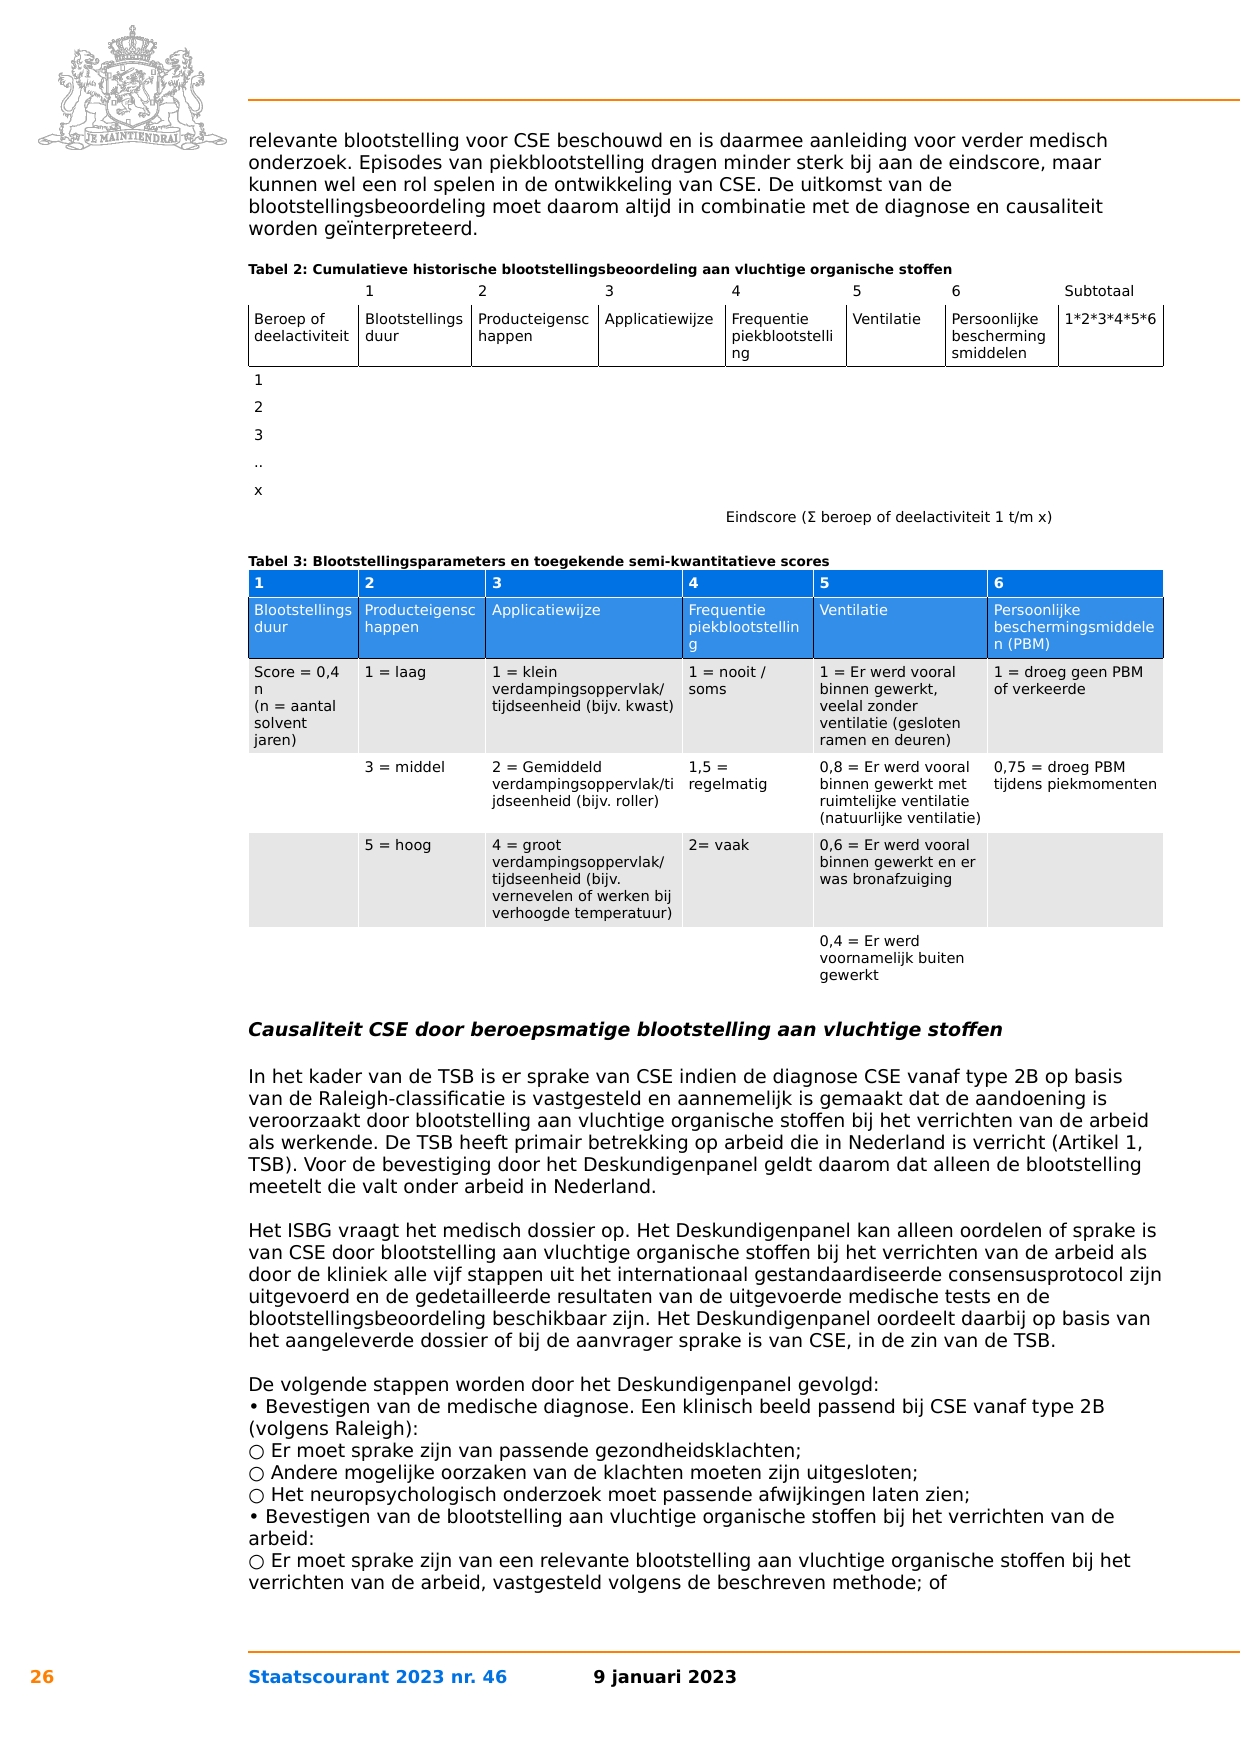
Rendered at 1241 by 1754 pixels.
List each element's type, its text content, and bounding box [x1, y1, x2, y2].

table_cell [359, 477, 471, 503]
table_cell 1 [249, 367, 358, 393]
table_cell 3 [486, 570, 682, 597]
table_cell [988, 833, 1163, 927]
table_cell [249, 833, 358, 927]
table_cell [1059, 367, 1163, 393]
table_cell Score = 0,4 n (n = aantal solvent jaren) [249, 659, 358, 753]
table_header Tabel 2: Cumulatieve historische blootstellingsbeoordeling aan vluchtige organische stoffen [248, 262, 1163, 277]
text ○ Het neuropsychologisch onderzoek moet passende afwijkingen laten zien; [248, 1484, 1163, 1506]
table_cell 2 [359, 570, 485, 597]
table_cell [472, 422, 598, 448]
table_cell 1*2*3*4*5*6 [1059, 306, 1163, 366]
text De volgende stappen worden door het Deskundigenpanel gevolgd: [248, 1374, 1163, 1396]
table_cell 4 [726, 279, 846, 305]
table_cell Applicatiewijze [599, 306, 725, 366]
table_cell 1 = laag [359, 659, 485, 753]
text In het kader van de TSB is er sprake van CSE indien de diagnose CSE vanaf type 2B op basis van de Raleigh-classificatie is vastgesteld en aannemelijk is gemaakt dat de aandoening is veroorzaakt door blootstelling aan vluchtige organische stoffen bij het verrichten van de arbeid als werkende. De TSB heeft primair betrekking op arbeid die in Nederland is verricht (Artikel 1, TSB). Voor de bevestiging door het Deskundigenpanel geldt daarom dat alleen de blootstelling meetelt die valt onder arbeid in Nederland. [248, 1066, 1163, 1198]
table_cell 6 [946, 279, 1058, 305]
table_cell [726, 367, 846, 393]
table_cell [472, 477, 598, 503]
table_cell Frequentie piekblootstelling [726, 306, 846, 366]
table_cell [359, 367, 471, 393]
text Het ISBG vraagt het medisch dossier op. Het Deskundigenpanel kan alleen oordelen of sprake is van CSE door blootstelling aan vluchtige organische stoffen bij het verrichten van de arbeid als door de kliniek alle vijf stappen uit het internationaal gestandaardiseerde consensusprotocol zijn uitgevoerd en de gedetailleerde resultaten van de uitgevoerde medische tests en de blootstellingsbeoordeling beschikbaar zijn. Het Deskundigenpanel oordeelt daarbij op basis van het aangeleverde dossier of bij de aanvrager sprake is van CSE, in de zin van de TSB. [248, 1220, 1163, 1352]
text relevante blootstelling voor CSE beschouwd en is daarmee aanleiding voor verder medisch onderzoek. Episodes van piekblootstelling dragen minder sterk bij aan de eindscore, maar kunnen wel een rol spelen in de ontwikkeling van CSE. De uitkomst van de blootstellingsbeoordeling moet daarom altijd in combinatie met de diagnose en causaliteit worden geïnterpreteerd. [248, 130, 1163, 240]
table_cell [1059, 422, 1163, 448]
table_cell Producteigenschappen [359, 598, 485, 658]
table_cell 2 [249, 395, 358, 421]
table_cell Beroep of deelactiviteit [249, 306, 358, 366]
table_cell x [249, 477, 358, 503]
table_header Tabel 3: Blootstellingsparameters en toegekende semi-kwantitatieve scores [248, 554, 1163, 569]
table_cell 2= vaak [683, 833, 813, 927]
table_cell Frequentie piekblootstelling [683, 598, 813, 658]
table_cell [1059, 449, 1163, 476]
table_cell [1059, 477, 1163, 503]
table_cell 0,6 = Er werd vooral binnen gewerkt en er was bronafzuiging [814, 833, 987, 927]
table_cell Ventilatie [847, 306, 945, 366]
table_cell Subtotaal [1059, 279, 1163, 305]
subtitle Causaliteit CSE door beroepsmatige blootstelling aan vluchtige stoffen [248, 1019, 1163, 1041]
table_cell 5 [814, 570, 987, 597]
table_cell Blootstellingsduur [249, 598, 358, 658]
table_cell 4 = groot verdampingsoppervlak/ tijdseenheid (bijv. vernevelen of werken bij verhoogde temperatuur) [486, 833, 682, 927]
table_cell [599, 422, 725, 448]
text ○ Er moet sprake zijn van passende gezondheidsklachten; [248, 1440, 1163, 1462]
table_cell 2 = Gemiddeld verdampingsoppervlak/tijdseenheid (bijv. roller) [486, 754, 682, 832]
table_cell 0,4 = Er werd voornamelijk buiten gewerkt [814, 928, 987, 988]
table_cell Eindscore (Σ beroep of deelactiviteit 1 t/m x) [249, 504, 1058, 531]
table_cell Persoonlijke beschermingsmiddelen (PBM) [988, 598, 1163, 658]
table_cell Ventilatie [814, 598, 987, 658]
table_cell [472, 395, 598, 421]
table_cell 6 [988, 570, 1163, 597]
table_cell [726, 449, 846, 476]
text ○ Andere mogelijke oorzaken van de klachten moeten zijn uitgesloten; [248, 1462, 1163, 1484]
table_cell Applicatiewijze [486, 598, 682, 658]
table_cell [847, 367, 945, 393]
table_cell [946, 422, 1058, 448]
table_cell 1 = klein verdampingsoppervlak/ tijdseenheid (bijv. kwast) [486, 659, 682, 753]
table_cell [599, 449, 725, 476]
table_cell 1 = droeg geen PBM of verkeerde [988, 659, 1163, 753]
table_cell 1 = nooit / soms [683, 659, 813, 753]
table_cell [599, 367, 725, 393]
table_cell [249, 754, 358, 832]
table_cell [472, 367, 598, 393]
table_cell [726, 422, 846, 448]
table_cell [359, 422, 471, 448]
table_cell [1059, 504, 1163, 531]
table_cell 1,5 = regelmatig [683, 754, 813, 832]
table_cell [726, 395, 846, 421]
table_cell 2 [472, 279, 598, 305]
table_cell [359, 449, 471, 476]
table_cell [847, 477, 945, 503]
table_cell [726, 477, 846, 503]
table_cell [946, 449, 1058, 476]
table_cell [472, 449, 598, 476]
table_cell 3 [249, 422, 358, 448]
table_cell [847, 395, 945, 421]
table_cell [946, 395, 1058, 421]
table_cell 0,75 = droeg PBM tijdens piekmomenten [988, 754, 1163, 832]
table_cell Producteigenschappen [472, 306, 598, 366]
table_cell [946, 477, 1058, 503]
table_cell [988, 928, 1163, 988]
table_cell 3 = middel [359, 754, 485, 832]
table_cell 1 [249, 570, 358, 597]
table_cell [599, 477, 725, 503]
table_cell [847, 422, 945, 448]
picture [38, 25, 227, 150]
table_cell 5 [847, 279, 945, 305]
table_cell [359, 928, 485, 988]
text • Bevestigen van de blootstelling aan vluchtige organische stoffen bij het verrichten van de arbeid: [248, 1506, 1163, 1549]
table_cell Persoonlijke beschermingsmiddelen [946, 306, 1058, 366]
table_cell 1 = Er werd vooral binnen gewerkt, veelal zonder ventilatie (gesloten ramen en deuren) [814, 659, 987, 753]
table_cell [683, 928, 813, 988]
table_cell 5 = hoog [359, 833, 485, 927]
table_cell 4 [683, 570, 813, 597]
table_cell 1 [359, 279, 471, 305]
table_cell 0,8 = Er werd vooral binnen gewerkt met ruimtelijke ventilatie (natuurlijke ventilatie) [814, 754, 987, 832]
table_cell [249, 279, 358, 305]
text ○ Er moet sprake zijn van een relevante blootstelling aan vluchtige organische stoffen bij het verrichten van de arbeid, vastgesteld volgens de beschreven methode; of [248, 1549, 1163, 1593]
table_cell [359, 395, 471, 421]
table_cell [486, 928, 682, 988]
text • Bevestigen van de medische diagnose. Een klinisch beeld passend bij CSE vanaf type 2B (volgens Raleigh): [248, 1396, 1163, 1440]
table_cell [946, 367, 1058, 393]
table_cell [1059, 395, 1163, 421]
table_cell [249, 928, 358, 988]
table_cell .. [249, 449, 358, 476]
table_cell [847, 449, 945, 476]
table_cell 3 [599, 279, 725, 305]
table_cell Blootstellingsduur [359, 306, 471, 366]
table_cell [599, 395, 725, 421]
